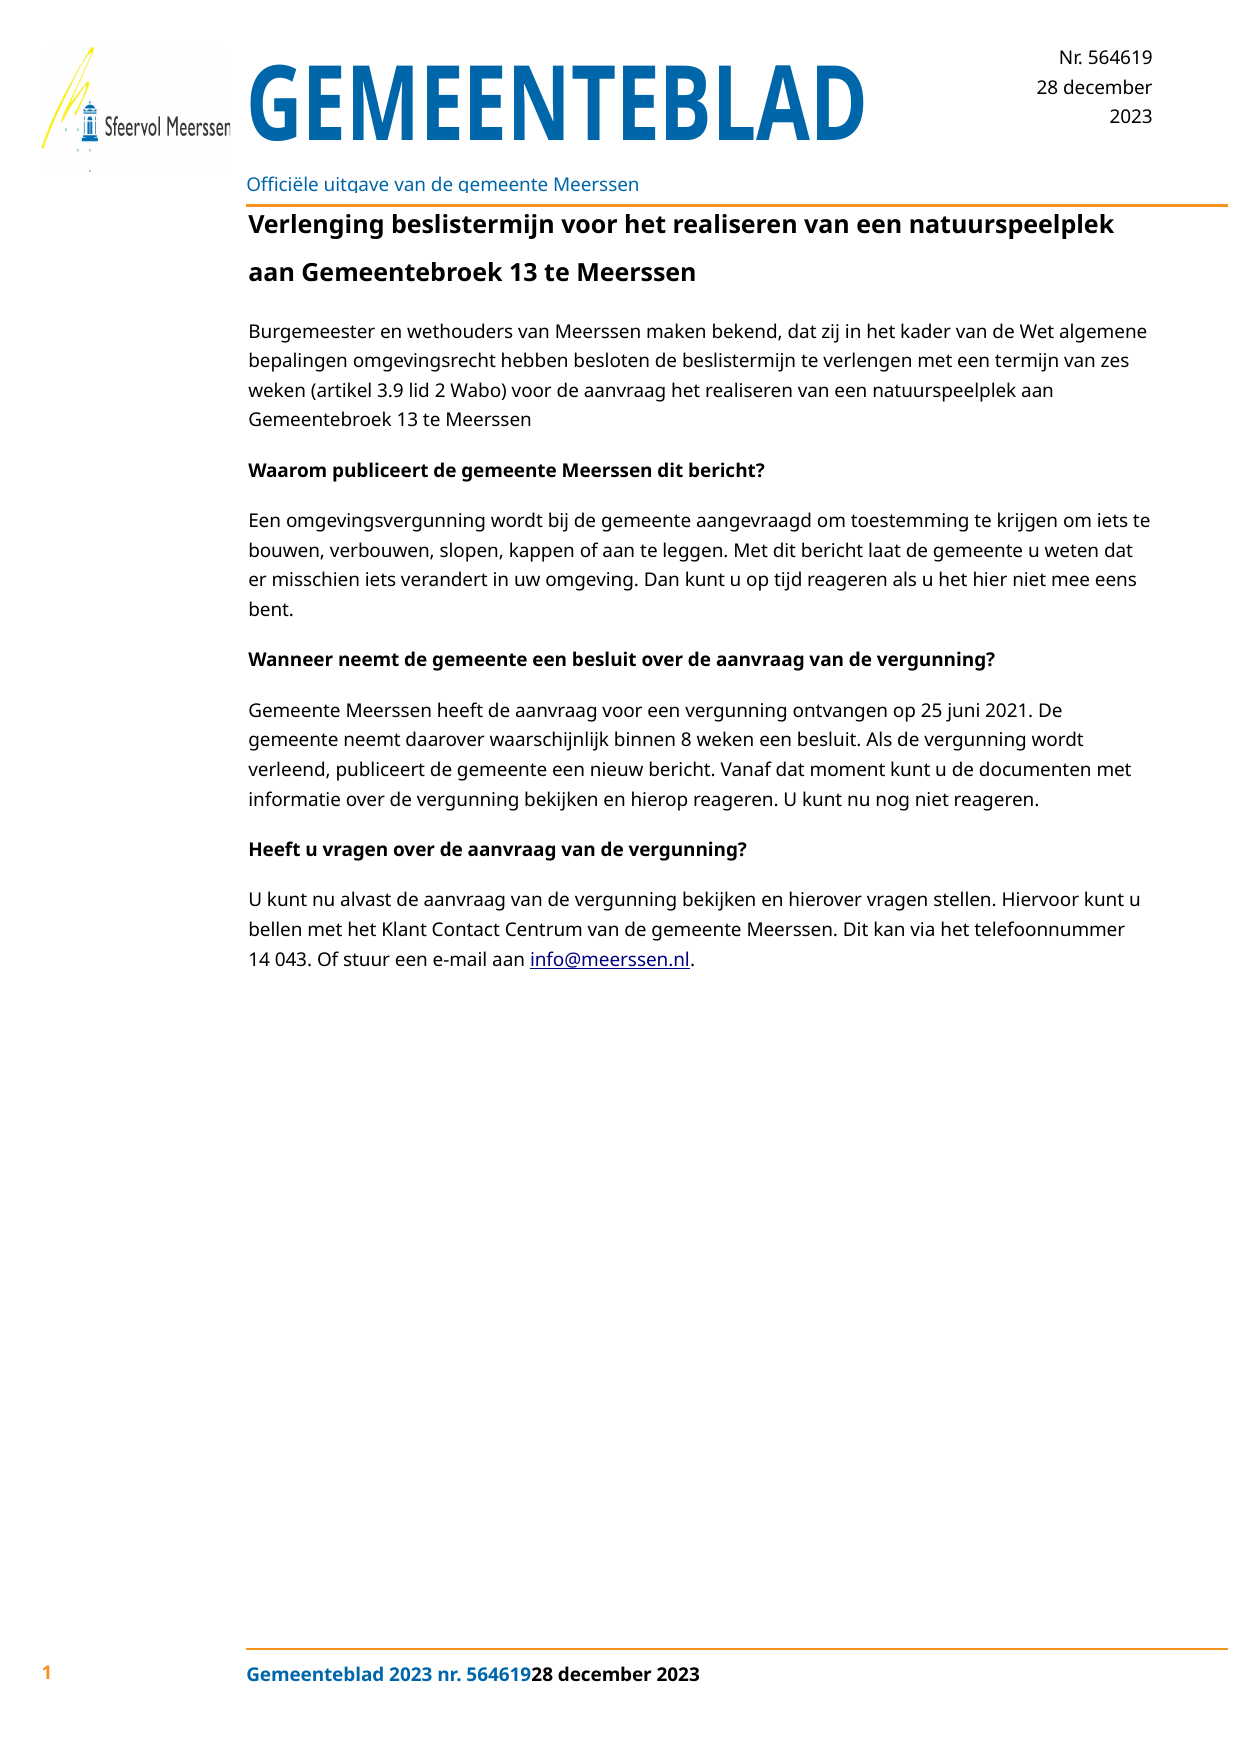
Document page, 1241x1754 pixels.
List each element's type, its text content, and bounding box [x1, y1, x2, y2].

text Heeft u vragen over de aanvraag van de vergunning? [248, 836, 1152, 862]
text Burgemeester en wethouders van Meerssen maken bekend, dat zij in het kader van de Wet algemene bepalingen omgevingsrecht hebben besloten de beslistermijn te verlengen met een termijn van zes weken (artikel 3.9 lid 2 Wabo) voor de aanvraag het realiseren van een natuurspeelplek aan Gemeentebroek 13 te Meerssen [248, 318, 1152, 432]
text Wanneer neemt de gemeente een besluit over de aanvraag van de vergunning? [248, 647, 1152, 672]
text Waarom publiceert de gemeente Meerssen dit bericht? [248, 457, 1152, 483]
text Gemeente Meerssen heeft de aanvraag voor een vergunning ontvangen op 25 juni 2021. De gemeente neemt daarover waarschijnlijk binnen 8 weken een besluit. Als de vergunning wordt verleend, publiceert de gemeente een nieuw bericht. Vanaf dat moment kunt u de documenten met informatie over de vergunning bekijken en hierop reageren. U kunt nu nog niet reageren. [248, 697, 1152, 812]
picture [41, 47, 231, 172]
text Een omgevingsvergunning wordt bij de gemeente aangevraagd om toestemming te krijgen om iets te bouwen, verbouwen, slopen, kappen of aan te leggen. Met dit bericht laat de gemeente u weten dat er misschien iets verandert in uw omgeving. Dan kunt u op tijd reageren als u het hier niet mee eens bent. [248, 507, 1152, 622]
text U kunt nu alvast de aanvraag van de vergunning bekijken en hierover vragen stellen. Hiervoor kunt u bellen met het Klant Contact Centrum van de gemeente Meerssen. Dit kan via het telefoonnummer 14 043. Of stuur een e-mail aan info@meerssen.nl. [248, 887, 1152, 972]
text Verlenging beslistermijn voor het realiseren van een natuurspeelplek aan Gemeentebroek 13 te Meerssen [248, 207, 1152, 288]
